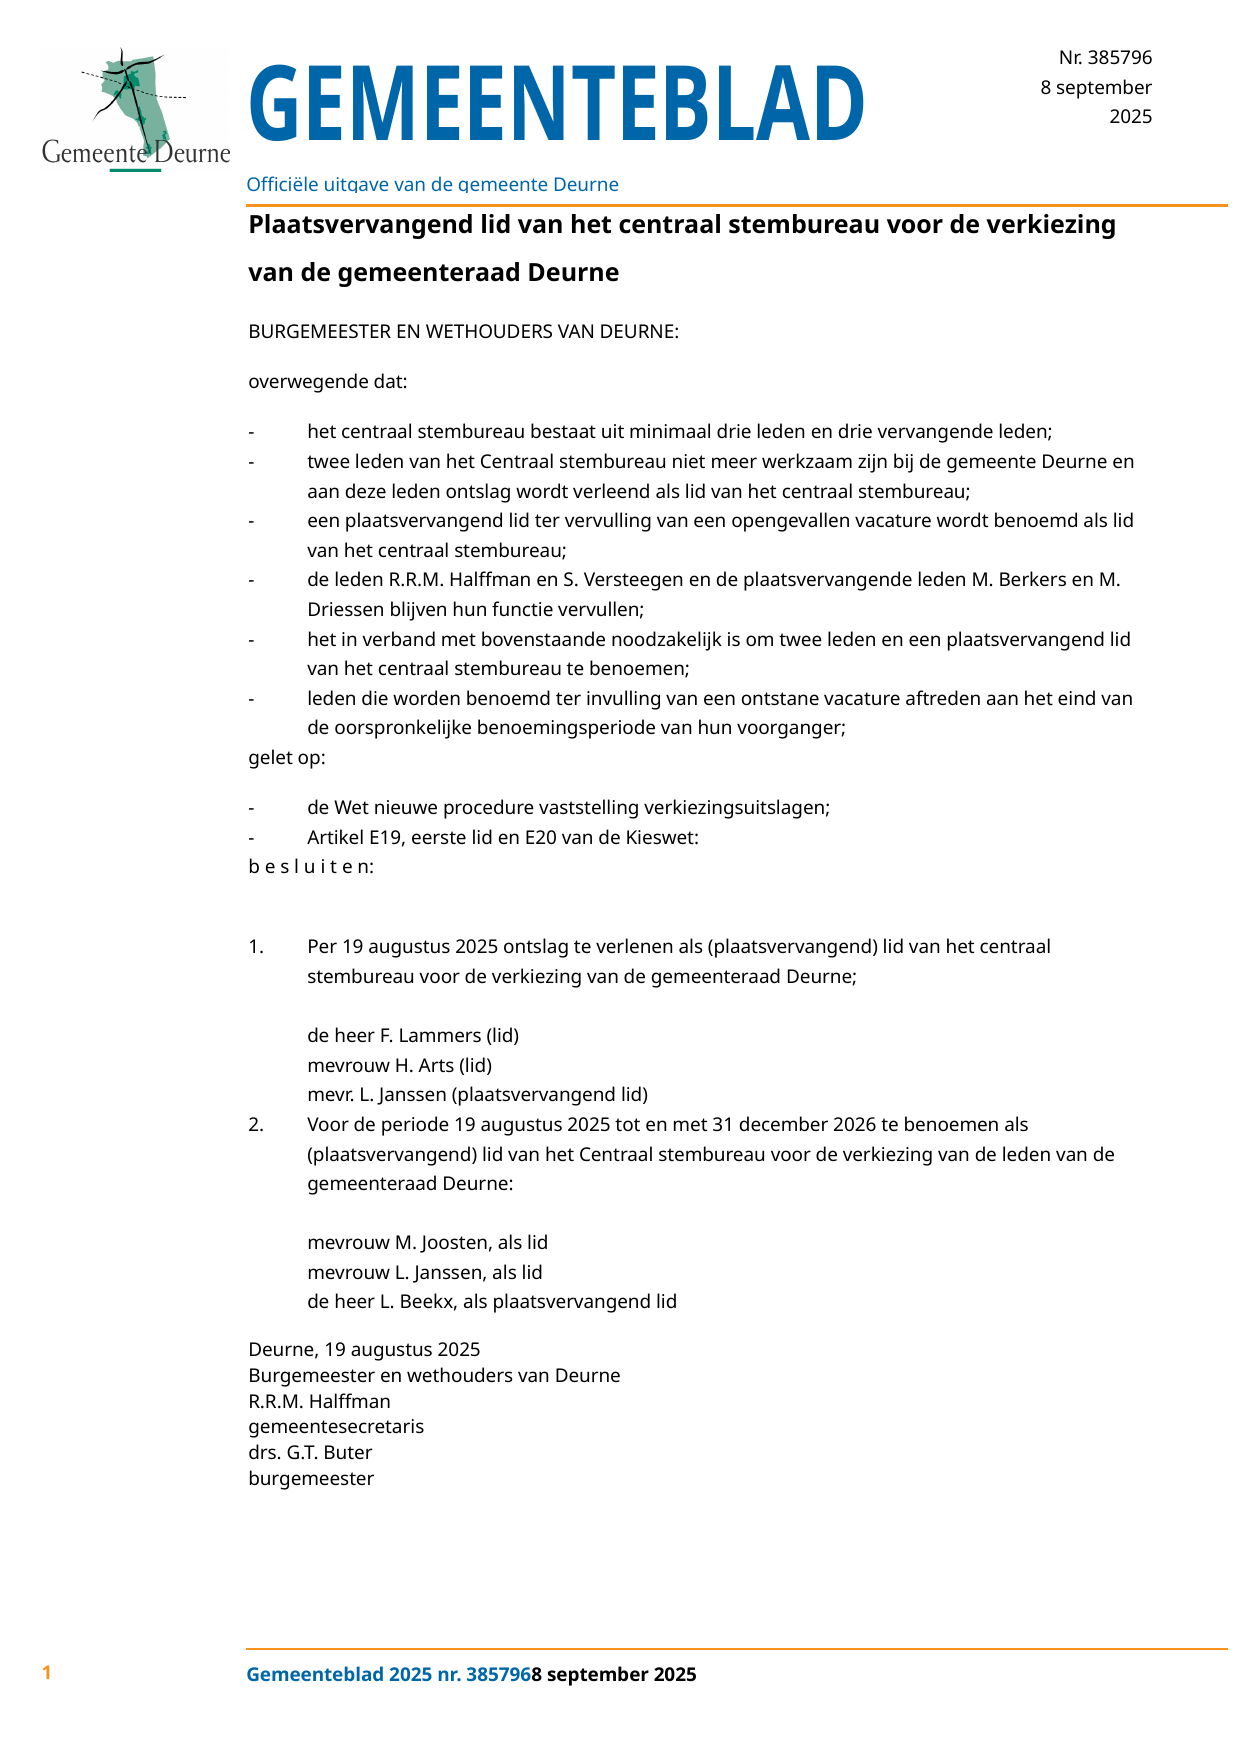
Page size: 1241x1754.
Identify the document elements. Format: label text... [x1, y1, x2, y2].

list de heer F. Lammers (lid) [248, 1022, 1152, 1048]
text b e s l u i t e n: [248, 854, 1152, 879]
text drs. G.T. Buter [248, 1439, 1152, 1465]
text gelet op: [248, 744, 1152, 770]
list twee leden van het Centraal stembureau niet meer werkzaam zijn bij de gemeente Deurne en aan deze leden ontslag wordt verleend als lid van het centraal stembureau; [248, 448, 1152, 504]
text Deurne, 19 augustus 2025 [248, 1337, 1152, 1362]
picture [41, 47, 231, 172]
text Plaatsvervangend lid van het centraal stembureau voor de verkiezing van de gemeenteraad Deurne [248, 207, 1152, 288]
text overwegende dat: [248, 368, 1152, 394]
list een plaatsvervangend lid ter vervulling van een opengevallen vacature wordt benoemd als lid van het centraal stembureau; [248, 507, 1152, 563]
text BURGEMEESTER EN WETHOUDERS VAN DEURNE: [248, 318, 1152, 344]
list de leden R.R.M. Halffman en S. Versteegen en de plaatsvervangende leden M. Berkers en M. Driessen blijven hun functie vervullen; [248, 567, 1152, 622]
list het centraal stembureau bestaat uit minimaal drie leden en drie vervangende leden; [248, 419, 1152, 444]
list de heer L. Beekx, als plaatsvervangend lid [248, 1289, 1152, 1314]
list mevrouw L. Janssen, als lid [248, 1259, 1152, 1285]
list Voor de periode 19 augustus 2025 tot en met 31 december 2026 te benoemen als (plaatsvervangend) lid van het Centraal stembureau voor de verkiezing van de leden van de gemeenteraad Deurne: [248, 1111, 1152, 1196]
list het in verband met bovenstaande noodzakelijk is om twee leden en een plaatsvervangend lid van het centraal stembureau te benoemen; [248, 626, 1152, 681]
list leden die worden benoemd ter invulling van een ontstane vacature aftreden aan het eind van de oorspronkelijke benoemingsperiode van hun voorganger; [248, 685, 1152, 740]
text Burgemeester en wethouders van Deurne [248, 1362, 1152, 1388]
list mevrouw H. Arts (lid) [248, 1052, 1152, 1078]
text burgemeester [248, 1465, 1152, 1491]
text R.R.M. Halffman [248, 1388, 1152, 1414]
list Per 19 augustus 2025 ontslag te verlenen als (plaatsvervangend) lid van het centraal stembureau voor de verkiezing van de gemeenteraad Deurne; [248, 934, 1152, 989]
list mevr. L. Janssen (plaatsvervangend lid) [248, 1082, 1152, 1107]
list de Wet nieuwe procedure vaststelling verkiezingsuitslagen; [248, 794, 1152, 820]
text gemeentesecretaris [248, 1414, 1152, 1439]
list mevrouw M. Joosten, als lid [248, 1229, 1152, 1255]
list Artikel E19, eerste lid en E20 van de Kieswet: [248, 824, 1152, 850]
